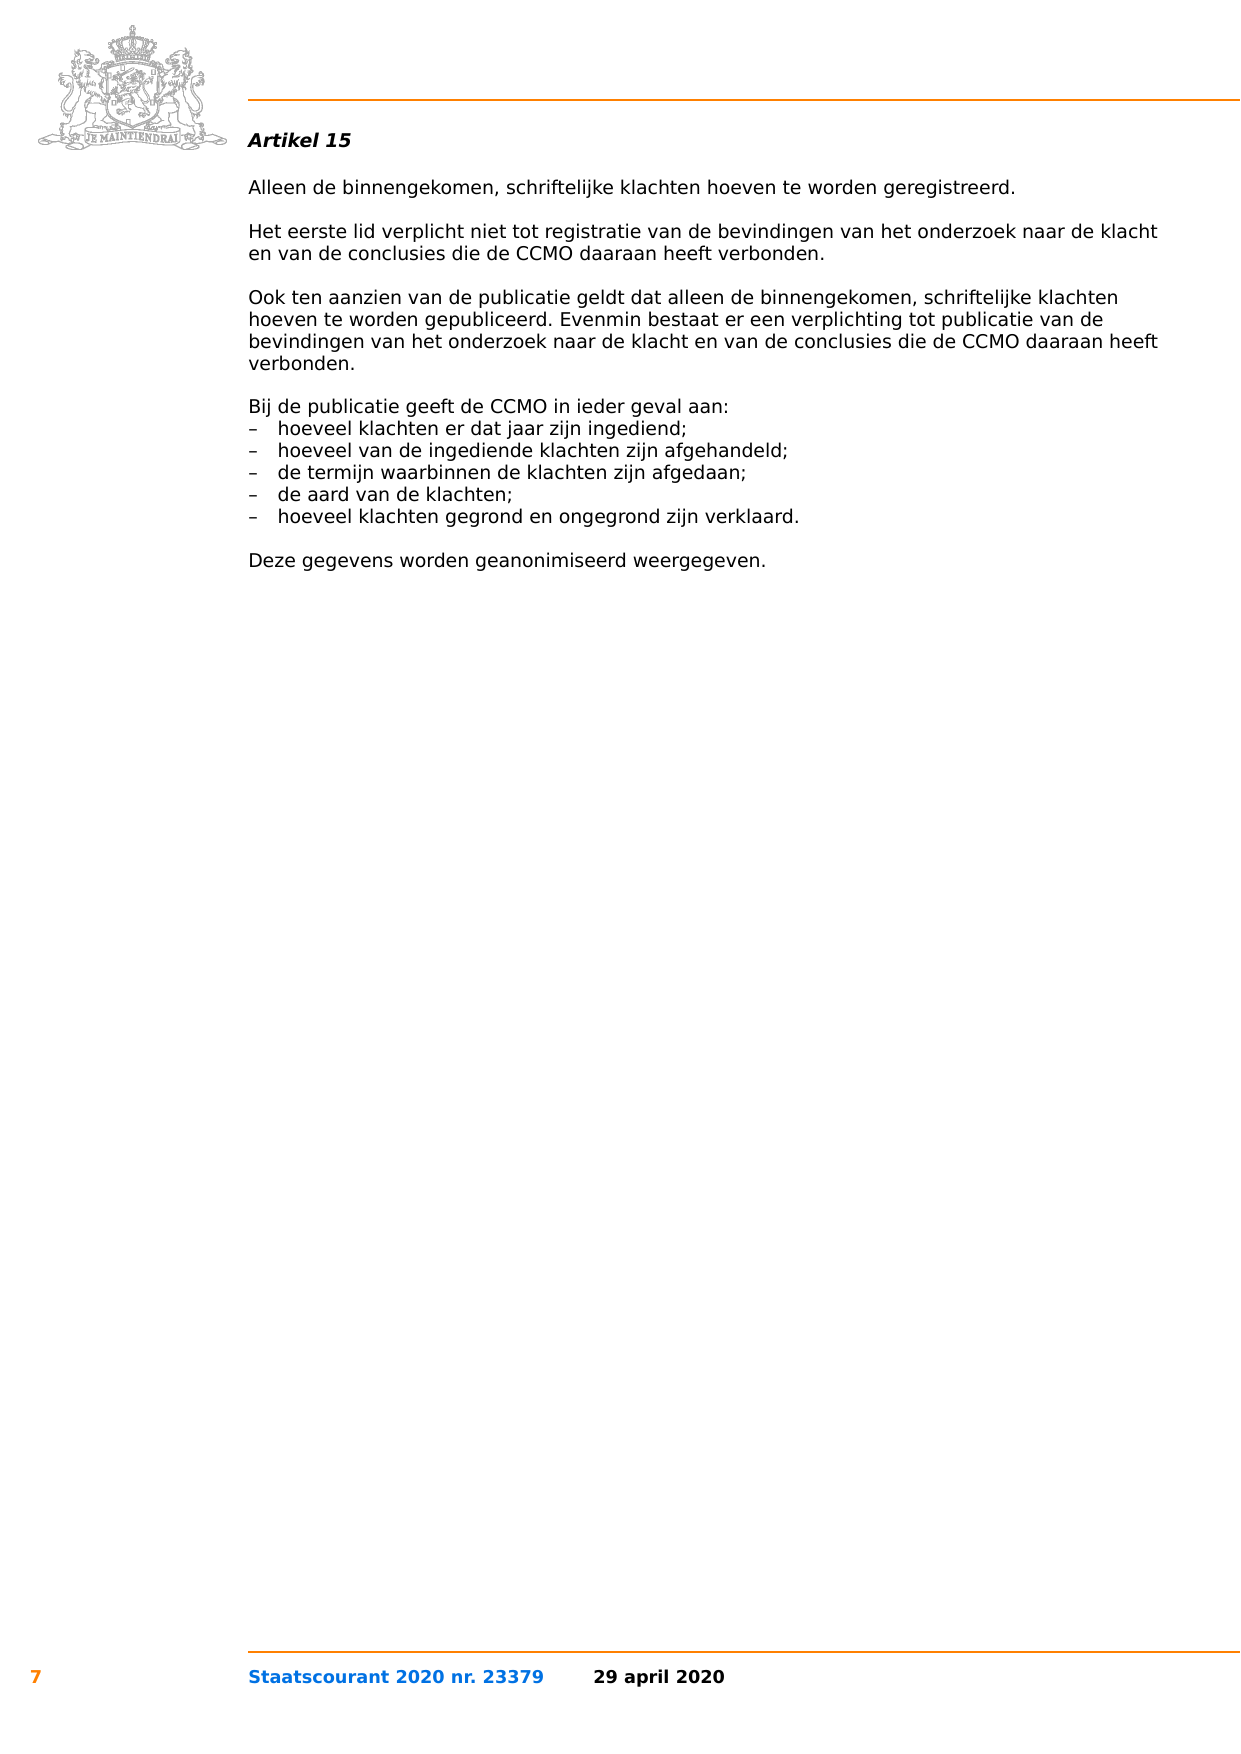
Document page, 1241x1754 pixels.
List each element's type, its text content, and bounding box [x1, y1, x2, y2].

text – hoeveel klachten er dat jaar zijn ingediend; [248, 418, 1163, 440]
text – hoeveel klachten gegrond en ongegrond zijn verklaard. [248, 506, 1163, 528]
text Het eerste lid verplicht niet tot registratie van de bevindingen van het onderzoek naar de klacht en van de conclusies die de CCMO daaraan heeft verbonden. [248, 221, 1163, 265]
text Ook ten aanzien van de publicatie geldt dat alleen de binnengekomen, schriftelijke klachten hoeven te worden gepubliceerd. Evenmin bestaat er een verplichting tot publicatie van de bevindingen van het onderzoek naar de klacht en van de conclusies die de CCMO daaraan heeft verbonden. [248, 287, 1163, 374]
text Bij de publicatie geeft de CCMO in ieder geval aan: [248, 396, 1163, 418]
picture [38, 25, 227, 150]
text – de termijn waarbinnen de klachten zijn afgedaan; [248, 462, 1163, 484]
text – de aard van de klachten; [248, 484, 1163, 506]
subtitle Artikel 15 [248, 130, 1163, 152]
text Alleen de binnengekomen, schriftelijke klachten hoeven te worden geregistreerd. [248, 177, 1163, 199]
text – hoeveel van de ingediende klachten zijn afgehandeld; [248, 440, 1163, 462]
text Deze gegevens worden geanonimiseerd weergegeven. [248, 550, 1163, 572]
